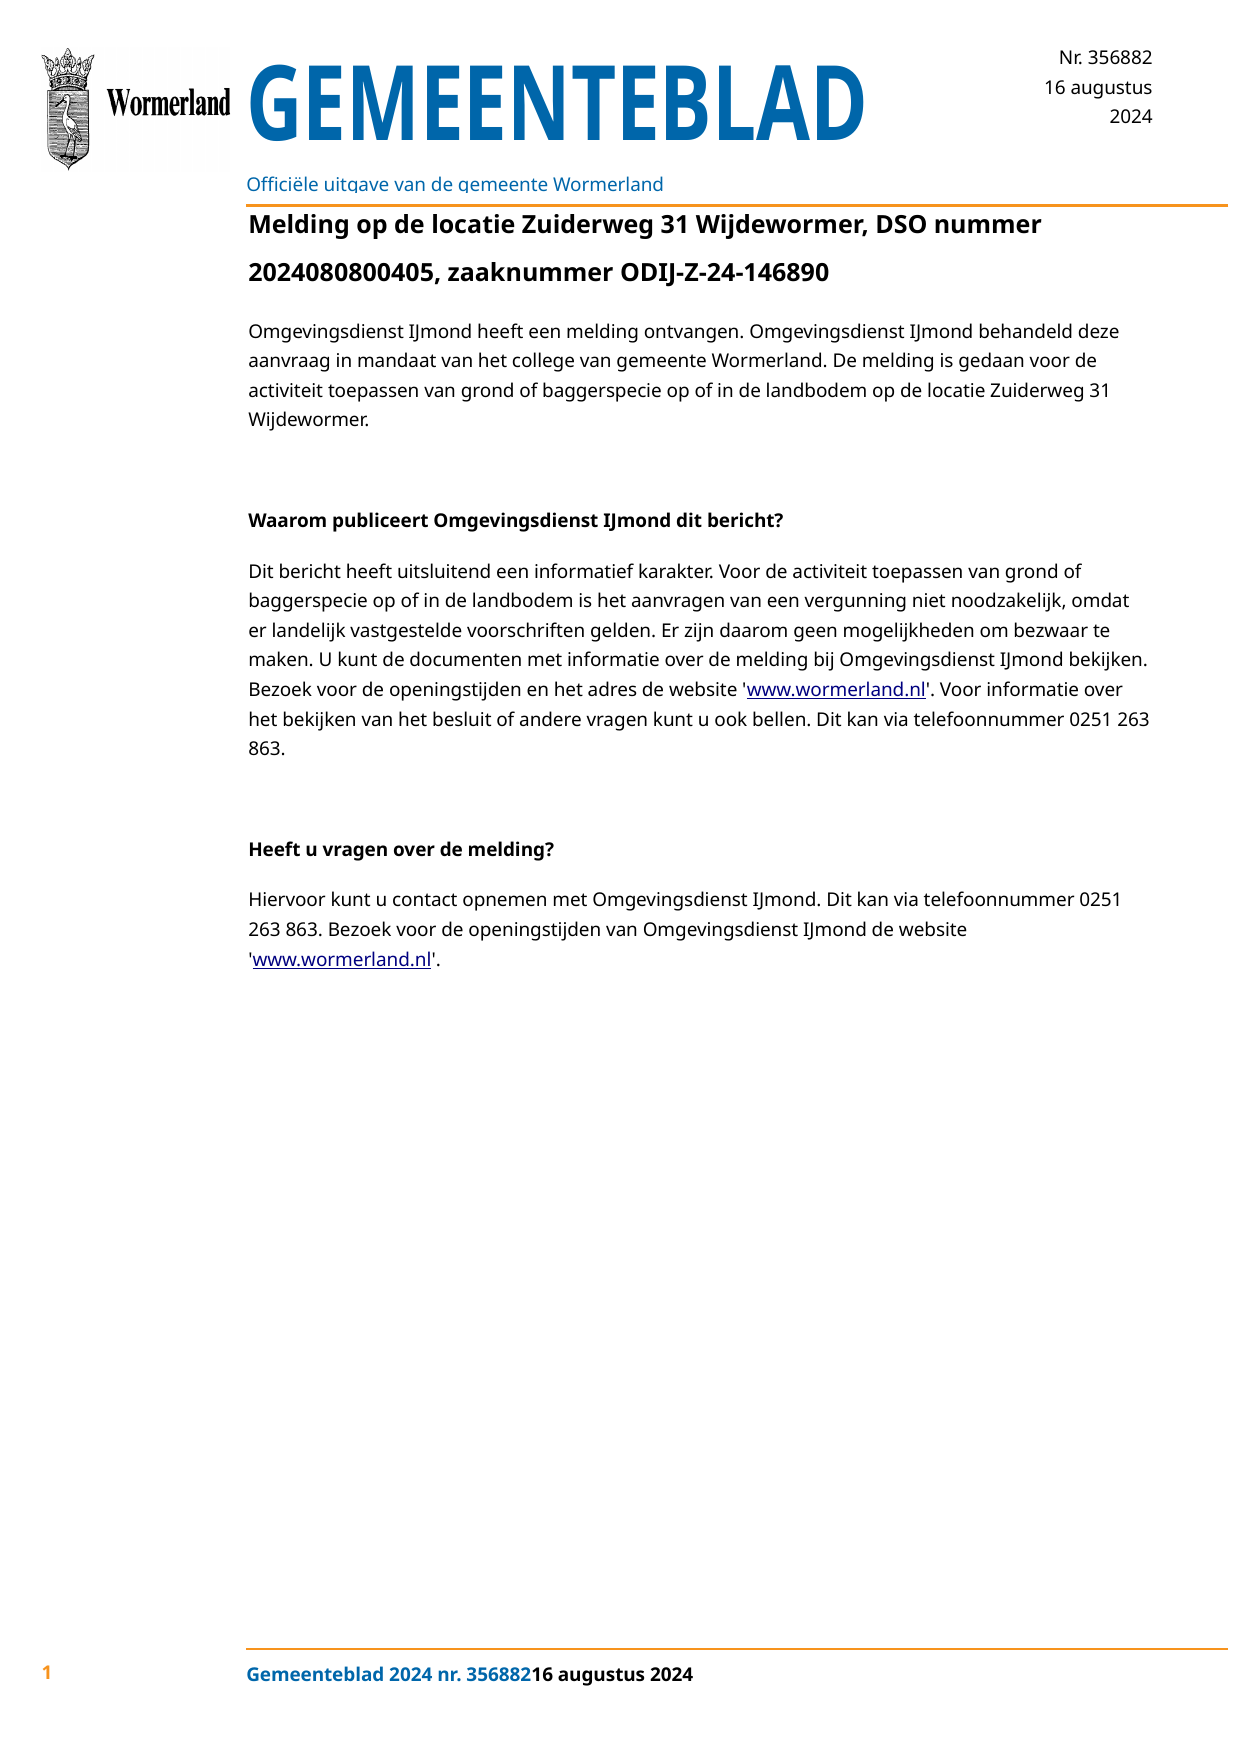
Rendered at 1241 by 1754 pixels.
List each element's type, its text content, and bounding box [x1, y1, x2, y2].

text Dit bericht heeft uitsluitend een informatief karakter. Voor de activiteit toepassen van grond of baggerspecie op of in de landbodem is het aanvragen van een vergunning niet noodzakelijk, omdat er landelijk vastgestelde voorschriften gelden. Er zijn daarom geen mogelijkheden om bezwaar te maken. U kunt de documenten met informatie over de melding bij Omgevingsdienst IJmond bekijken. Bezoek voor de openingstijden en het adres de website 'www.wormerland.nl'. Voor informatie over het bekijken van het besluit of andere vragen kunt u ook bellen. Dit kan via telefoonnummer 0251 263 863. [248, 558, 1152, 761]
text Waarom publiceert Omgevingsdienst IJmond dit bericht? [248, 507, 1152, 533]
picture [41, 47, 231, 172]
text Omgevingsdienst IJmond heeft een melding ontvangen. Omgevingsdienst IJmond behandeld deze aanvraag in mandaat van het college van gemeente Wormerland. De melding is gedaan voor de activiteit toepassen van grond of baggerspecie op of in de landbodem op de locatie Zuiderweg 31 Wijdewormer. [248, 318, 1152, 432]
text Hiervoor kunt u contact opnemen met Omgevingsdienst IJmond. Dit kan via telefoonnummer 0251 263 863. Bezoek voor de openingstijden van Omgevingsdienst IJmond de website 'www.wormerland.nl'. [248, 887, 1152, 972]
text Melding op de locatie Zuiderweg 31 Wijdewormer, DSO nummer 2024080800405, zaaknummer ODIJ-Z-24-146890 [248, 207, 1152, 288]
text Heeft u vragen over de melding? [248, 836, 1152, 862]
